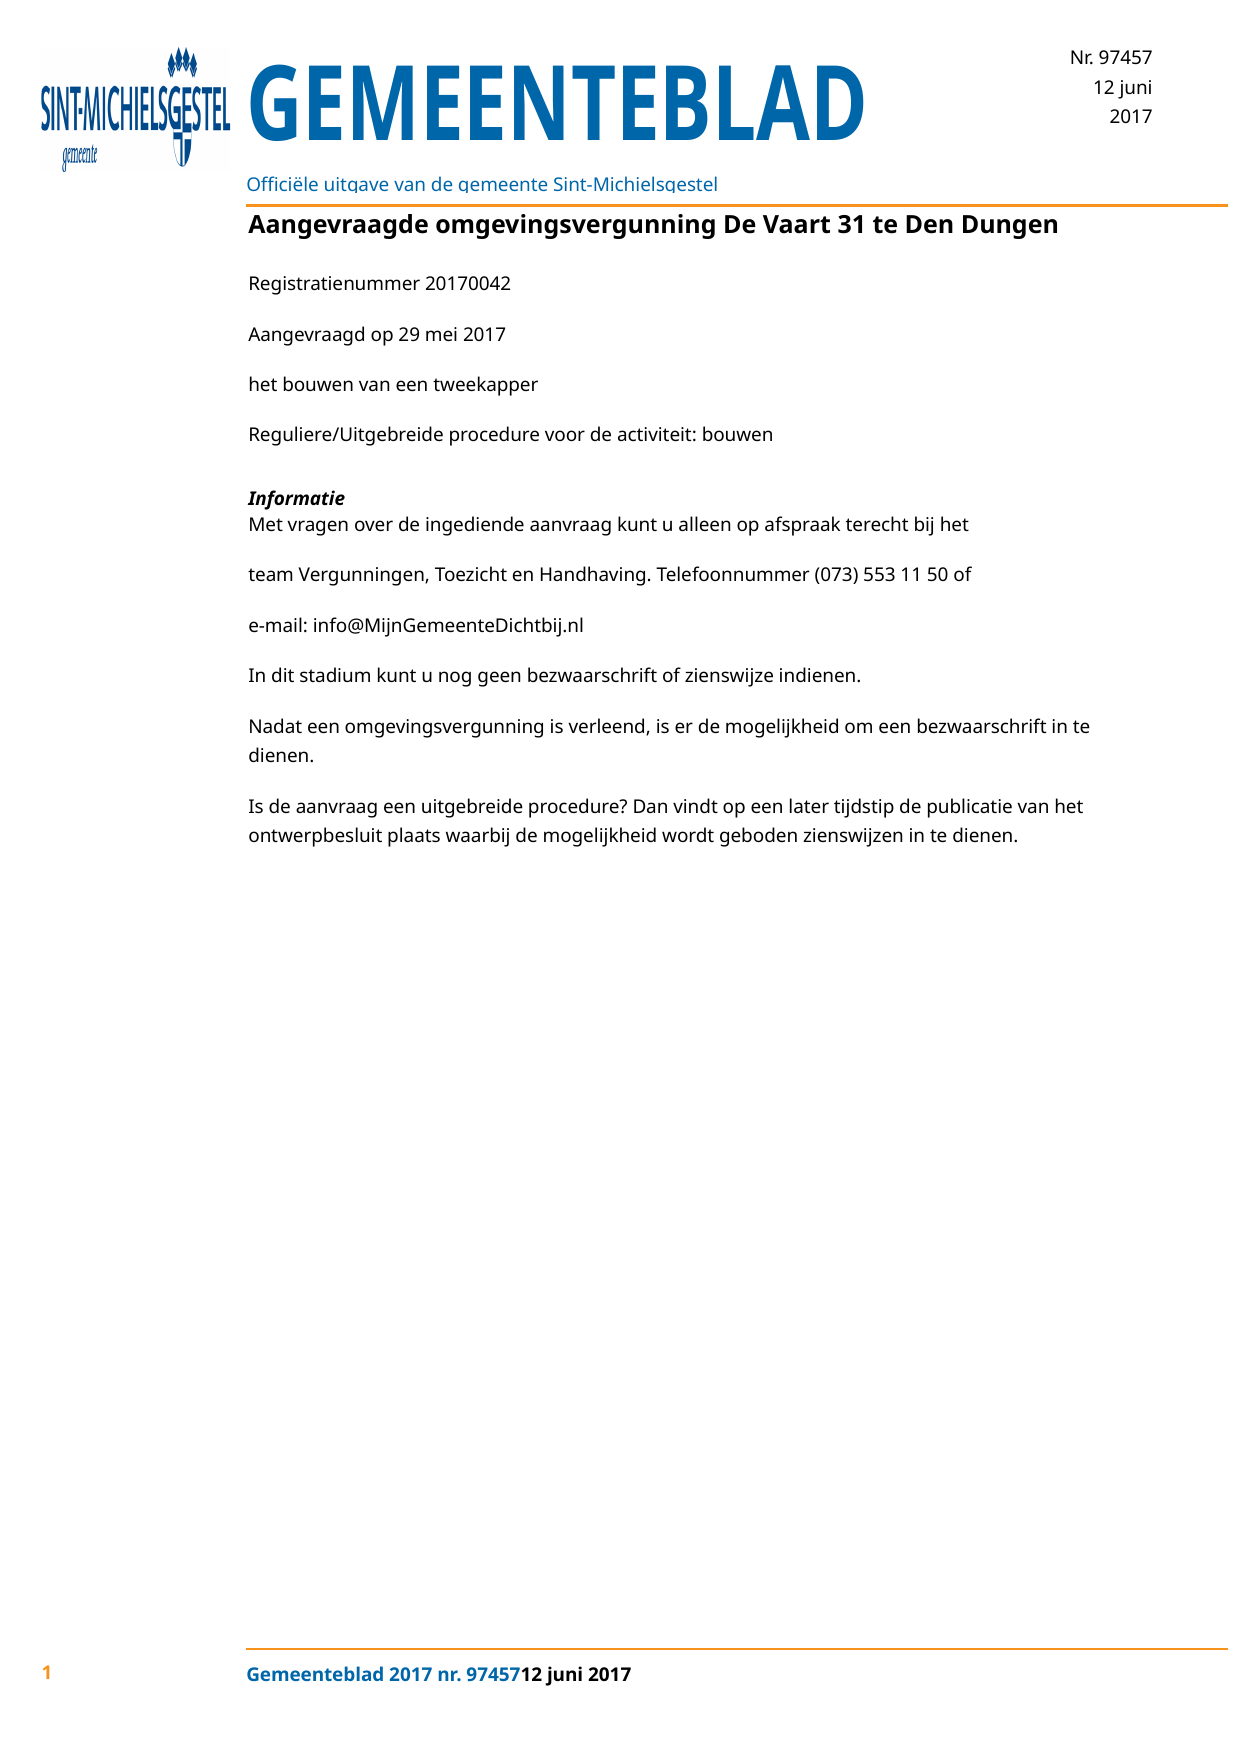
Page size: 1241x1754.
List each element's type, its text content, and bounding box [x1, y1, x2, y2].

text Is de aanvraag een uitgebreide procedure? Dan vindt op een later tijdstip de publicatie van het ontwerpbesluit plaats waarbij de mogelijkheid wordt geboden zienswijzen in te dienen. [248, 793, 1152, 848]
text het bouwen van een tweekapper [248, 371, 1152, 397]
text e-mail: info@MijnGemeenteDichtbij.nl [248, 612, 1152, 638]
text Informatie [248, 486, 1152, 511]
text Aangevraagde omgevingsvergunning De Vaart 31 te Den Dungen [248, 207, 1152, 241]
text Registratienummer 20170042 [248, 270, 1152, 296]
text In dit stadium kunt u nog geen bezwaarschrift of zienswijze indienen. [248, 662, 1152, 688]
text team Vergunningen, Toezicht en Handhaving. Telefoonnummer (073) 553 11 50 of [248, 562, 1152, 587]
text Met vragen over de ingediende aanvraag kunt u alleen op afspraak terecht bij het [248, 511, 1152, 537]
text Nadat een omgevingsvergunning is verleend, is er de mogelijkheid om een bezwaarschrift in te dienen. [248, 713, 1152, 768]
picture [41, 47, 231, 172]
text Aangevraagd op 29 mei 2017 [248, 321, 1152, 346]
text Reguliere/Uitgebreide procedure voor de activiteit: bouwen [248, 422, 1152, 447]
